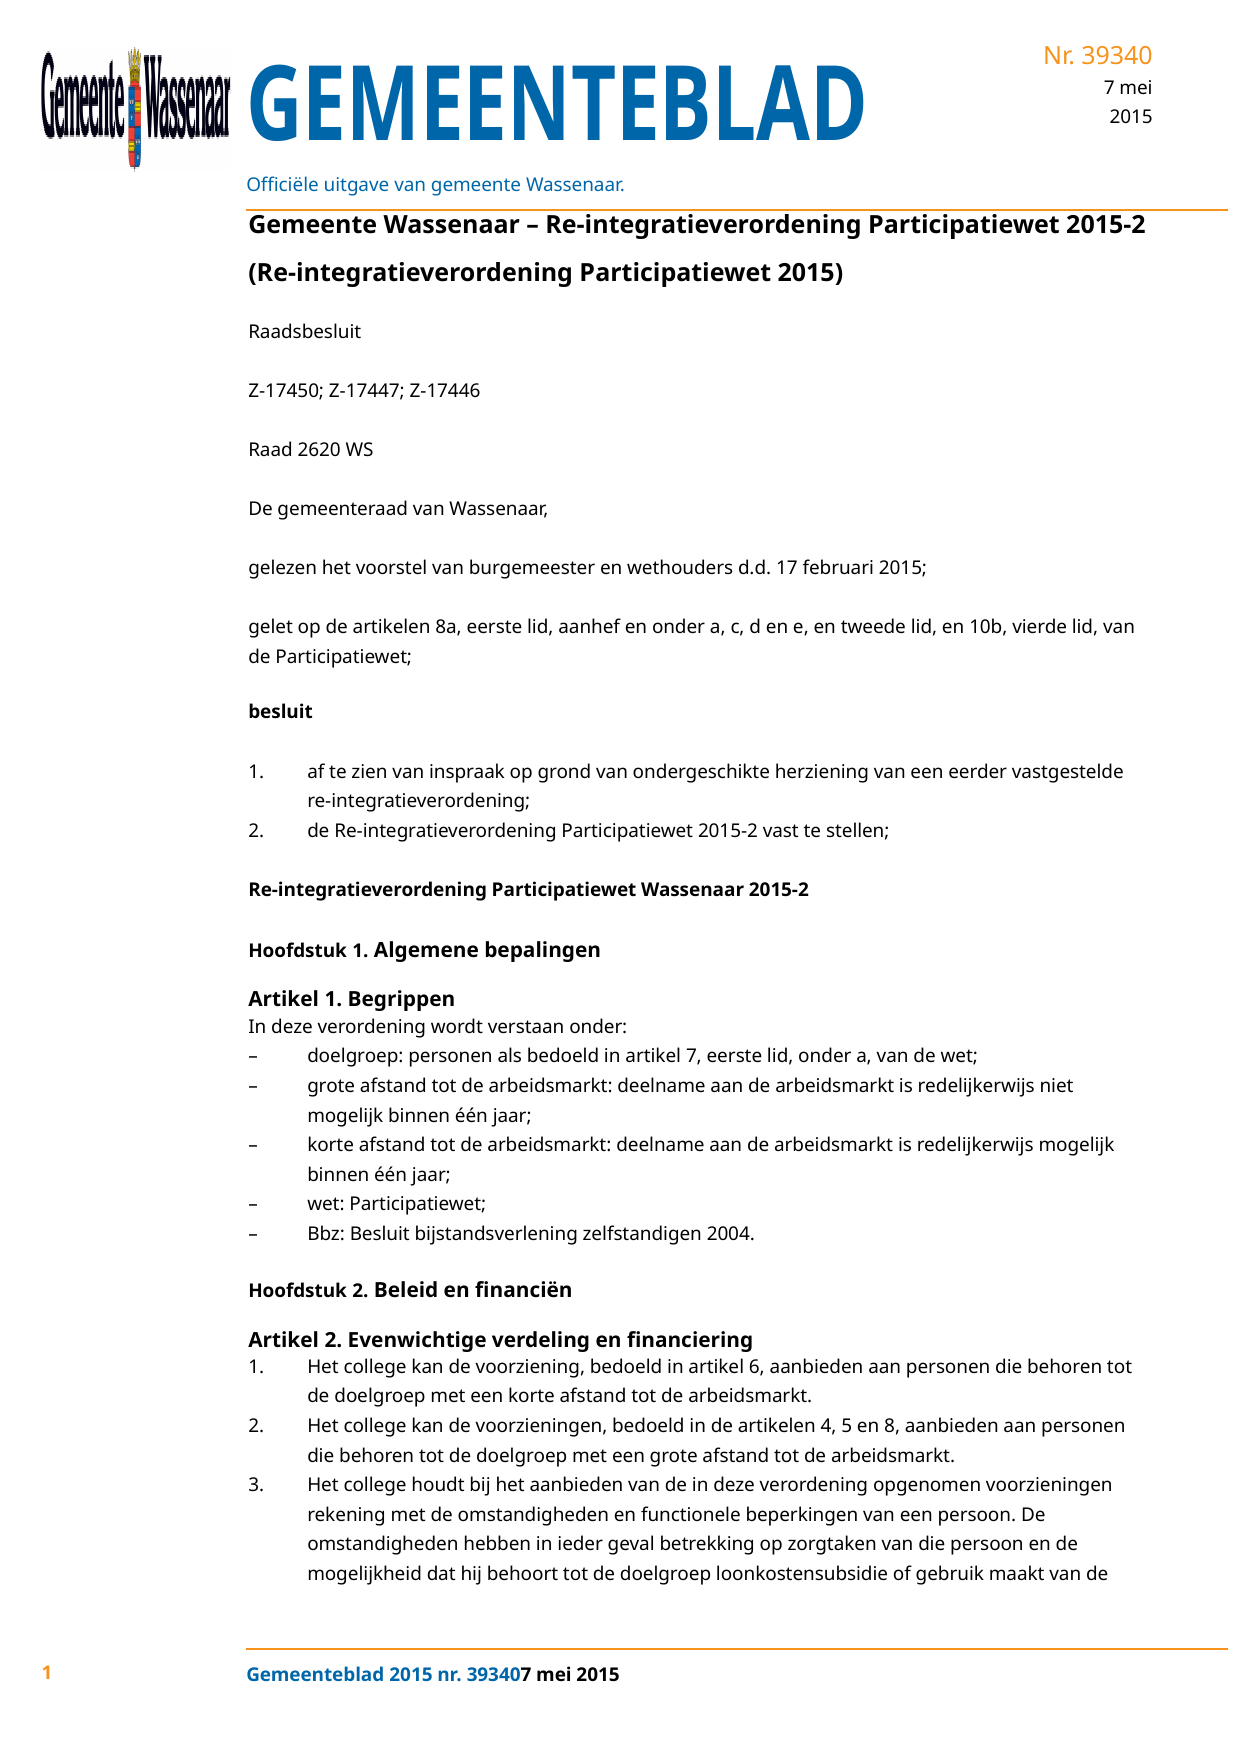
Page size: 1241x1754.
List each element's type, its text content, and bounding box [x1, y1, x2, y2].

text Hoofdstuk 1. Algemene bepalingen [248, 935, 1152, 964]
text Artikel 1. Begrippen [248, 984, 1152, 1013]
list Het college houdt bij het aanbieden van de in deze verordening opgenomen voorzieningen rekening met de omstandigheden en functionele beperkingen van een persoon. De omstandigheden hebben in ieder geval betrekking op zorgtaken van die persoon en de mogelijkheid dat hij behoort tot de doelgroep loonkostensubsidie of gebruik maakt van de [248, 1471, 1152, 1586]
text besluit [248, 699, 1152, 724]
list doelgroep: personen als bedoeld in artikel 7, eerste lid, onder a, van de wet; [248, 1043, 1152, 1068]
text Hoofdstuk 2. Beleid en financiën [248, 1275, 1152, 1304]
text Z-17450; Z-17447; Z-17446 [248, 377, 1152, 403]
text Raad 2620 WS [248, 436, 1152, 462]
text Re-integratieverordening Participatiewet Wassenaar 2015-2 [248, 876, 1152, 902]
text De gemeenteraad van Wassenaar, [248, 495, 1152, 521]
list Het college kan de voorzieningen, bedoeld in de artikelen 4, 5 en 8, aanbieden aan personen die behoren tot de doelgroep met een grote afstand tot de arbeidsmarkt. [248, 1412, 1152, 1468]
list de Re-integratieverordening Participatiewet 2015-2 vast te stellen; [248, 817, 1152, 843]
text Raadsbesluit [248, 318, 1152, 344]
text gelezen het voorstel van burgemeester en wethouders d.d. 17 februari 2015; [248, 554, 1152, 580]
list korte afstand tot de arbeidsmarkt: deelname aan de arbeidsmarkt is redelijkerwijs mogelijk binnen één jaar; [248, 1131, 1152, 1187]
picture [41, 47, 231, 172]
text Artikel 2. Evenwichtige verdeling en financiering [248, 1325, 1152, 1353]
list Het college kan de voorziening, bedoeld in artikel 6, aanbieden aan personen die behoren tot de doelgroep met een korte afstand tot de arbeidsmarkt. [248, 1353, 1152, 1408]
text In deze verordening wordt verstaan onder: [248, 1013, 1152, 1039]
list wet: Participatiewet; [248, 1191, 1152, 1216]
list Bbz: Besluit bijstandsverlening zelfstandigen 2004. [248, 1220, 1152, 1246]
list af te zien van inspraak op grond van ondergeschikte herziening van een eerder vastgestelde re-integratieverordening; [248, 758, 1152, 813]
text Gemeente Wassenaar – Re-integratieverordening Participatiewet 2015-2 (Re-integratieverordening Participatiewet 2015) [248, 211, 1152, 288]
list grote afstand tot de arbeidsmarkt: deelname aan de arbeidsmarkt is redelijkerwijs niet mogelijk binnen één jaar; [248, 1072, 1152, 1127]
text gelet op de artikelen 8a, eerste lid, aanhef en onder a, c, d en e, en tweede lid, en 10b, vierde lid, van de Participatiewet; [248, 614, 1152, 669]
